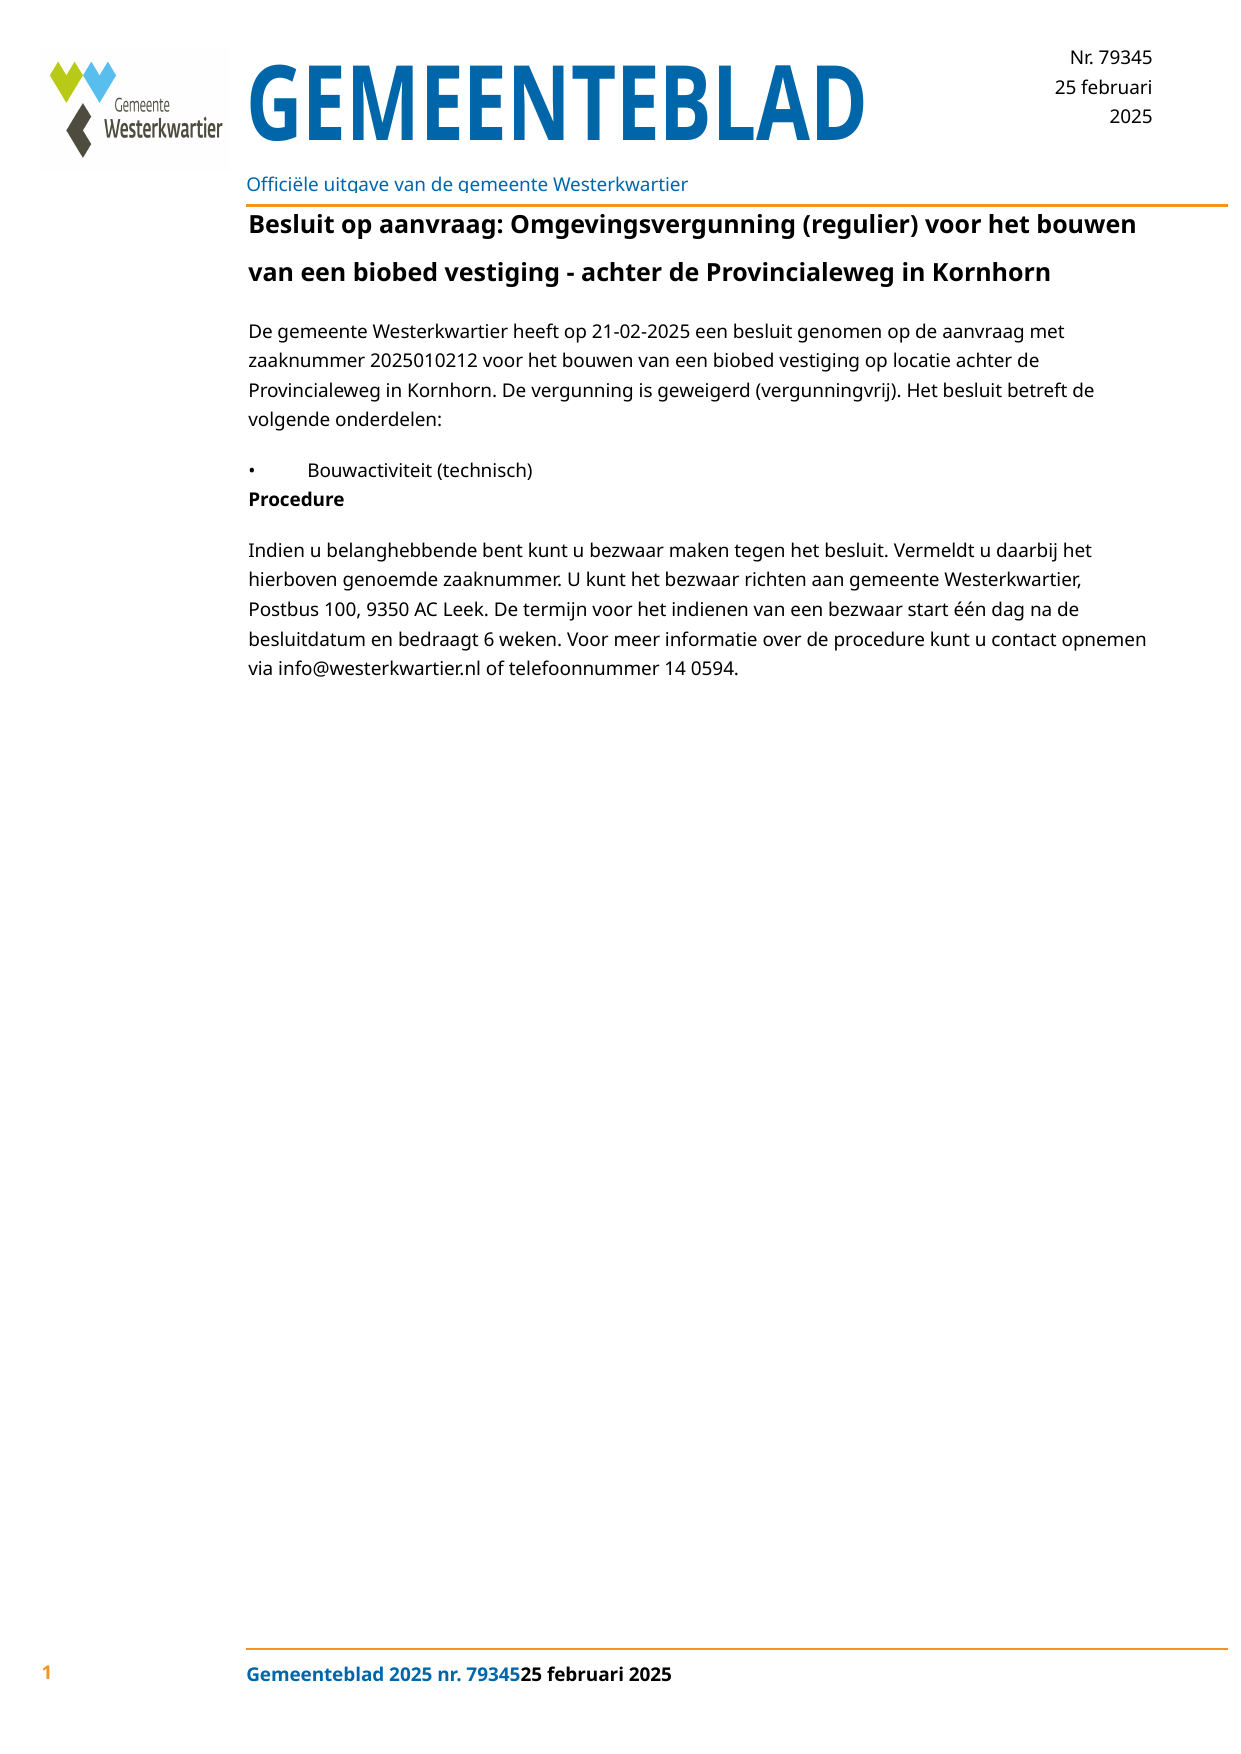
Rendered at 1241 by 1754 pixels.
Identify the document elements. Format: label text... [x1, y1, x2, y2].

list Bouwactiviteit (technisch) [248, 457, 1152, 483]
text Besluit op aanvraag: Omgevingsvergunning (regulier) voor het bouwen van een biobed vestiging - achter de Provincialeweg in Kornhorn [248, 207, 1152, 288]
text Indien u belanghebbende bent kunt u bezwaar maken tegen het besluit. Vermeldt u daarbij het hierboven genoemde zaaknummer. U kunt het bezwaar richten aan gemeente Westerkwartier, Postbus 100, 9350 AC Leek. De termijn voor het indienen van een bezwaar start één dag na de besluitdatum en bedraagt 6 weken. Voor meer informatie over de procedure kunt u contact opnemen via info@westerkwartier.nl of telefoonnummer 14 0594. [248, 537, 1152, 681]
picture [41, 47, 231, 172]
text Procedure [248, 487, 1152, 512]
text De gemeente Westerkwartier heeft op 21-02-2025 een besluit genomen op de aanvraag met zaaknummer 2025010212 voor het bouwen van een biobed vestiging op locatie achter de Provincialeweg in Kornhorn. De vergunning is geweigerd (vergunningvrij). Het besluit betreft de volgende onderdelen: [248, 318, 1152, 432]
